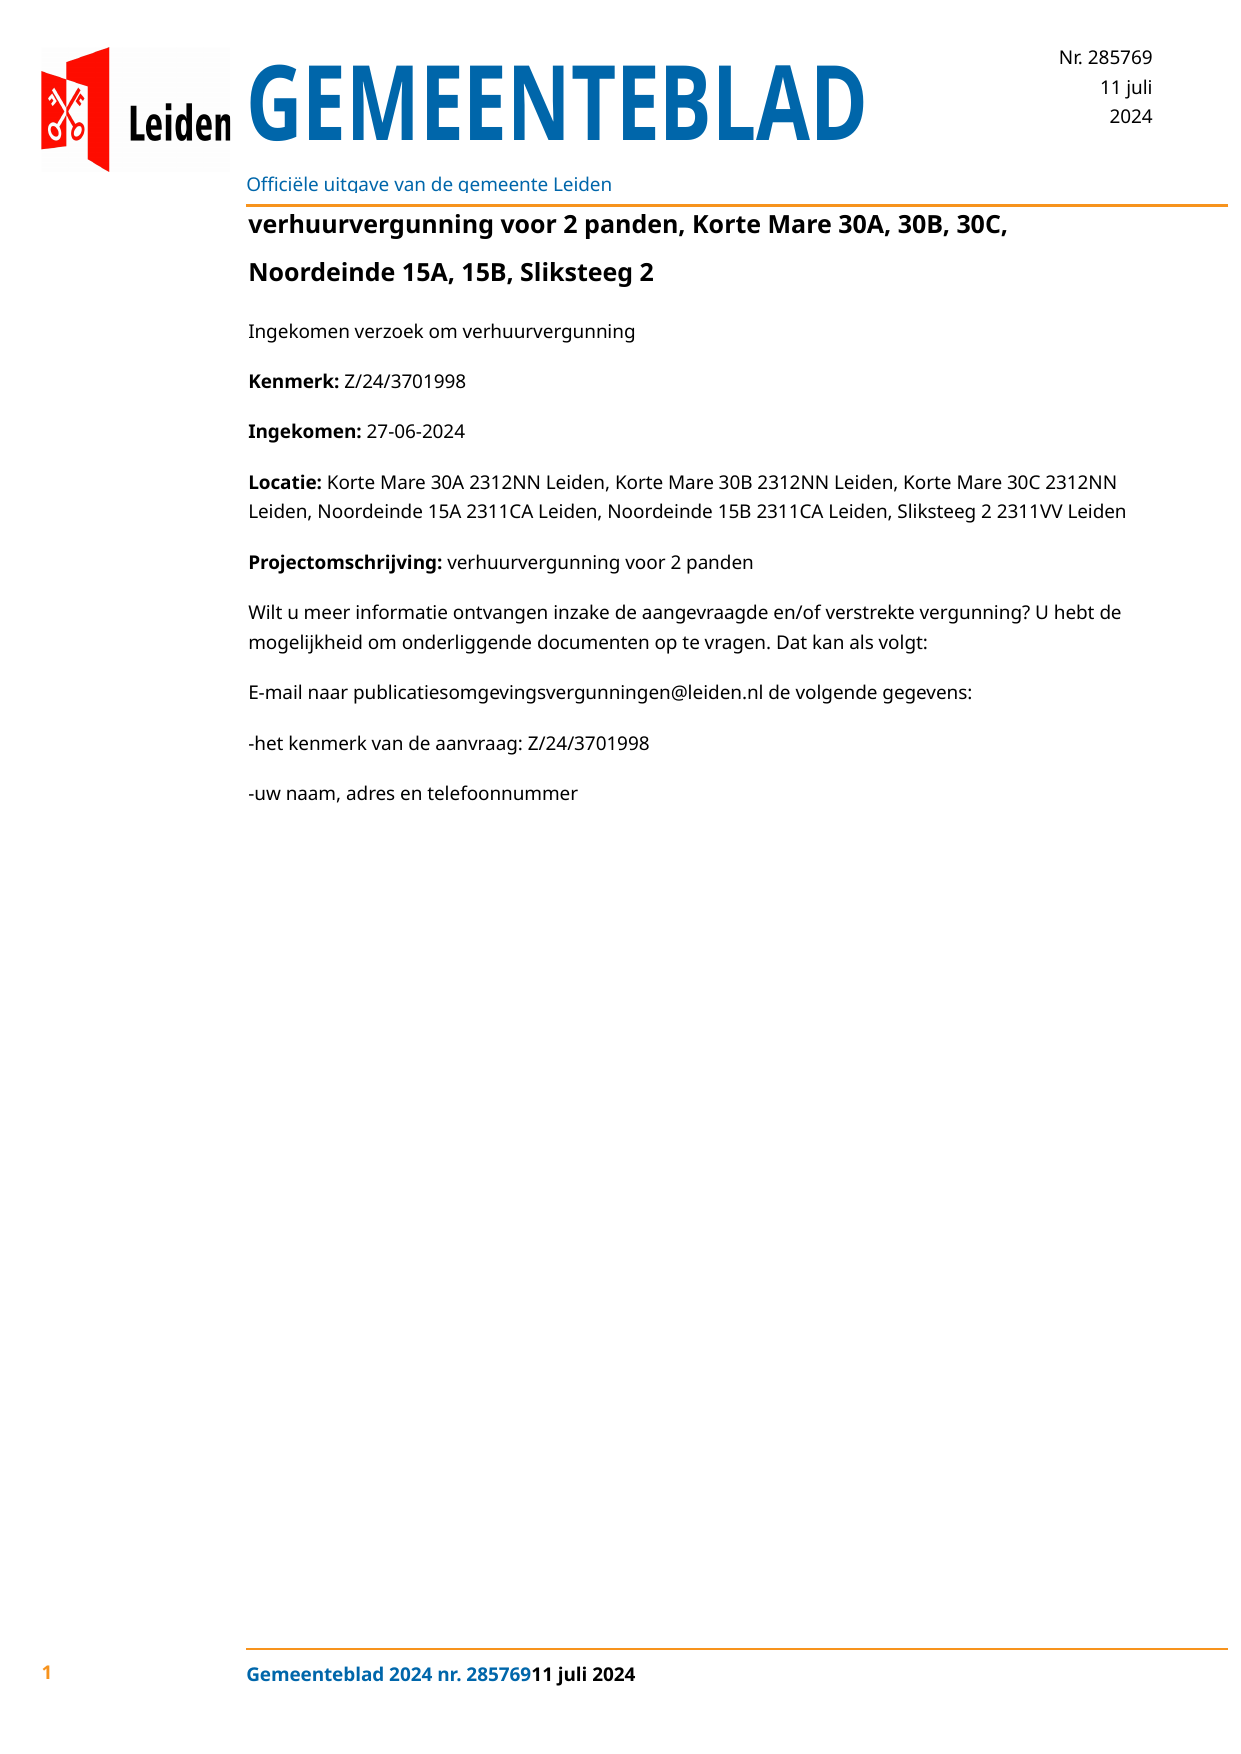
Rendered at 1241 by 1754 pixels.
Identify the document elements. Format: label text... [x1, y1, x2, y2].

text Locatie: Korte Mare 30A 2312NN Leiden, Korte Mare 30B 2312NN Leiden, Korte Mare 30C 2312NN Leiden, Noordeinde 15A 2311CA Leiden, Noordeinde 15B 2311CA Leiden, Sliksteeg 2 2311VV Leiden [248, 469, 1152, 524]
text Kenmerk: Z/24/3701998 [248, 368, 1152, 394]
text verhuurvergunning voor 2 panden, Korte Mare 30A, 30B, 30C, Noordeinde 15A, 15B, Sliksteeg 2 [248, 207, 1152, 288]
text Projectomschrijving: verhuurvergunning voor 2 panden [248, 549, 1152, 575]
text -uw naam, adres en telefoonnummer [248, 780, 1152, 806]
text E-mail naar publicatiesomgevingsvergunningen@leiden.nl de volgende gegevens: [248, 679, 1152, 705]
picture [41, 47, 231, 172]
text Wilt u meer informatie ontvangen inzake de aangevraagde en/of verstrekte vergunning? U hebt de mogelijkheid om onderliggende documenten op te vragen. Dat kan als volgt: [248, 599, 1152, 655]
text Ingekomen verzoek om verhuurvergunning [248, 318, 1152, 344]
text -het kenmerk van de aanvraag: Z/24/3701998 [248, 730, 1152, 756]
text Ingekomen: 27-06-2024 [248, 419, 1152, 444]
